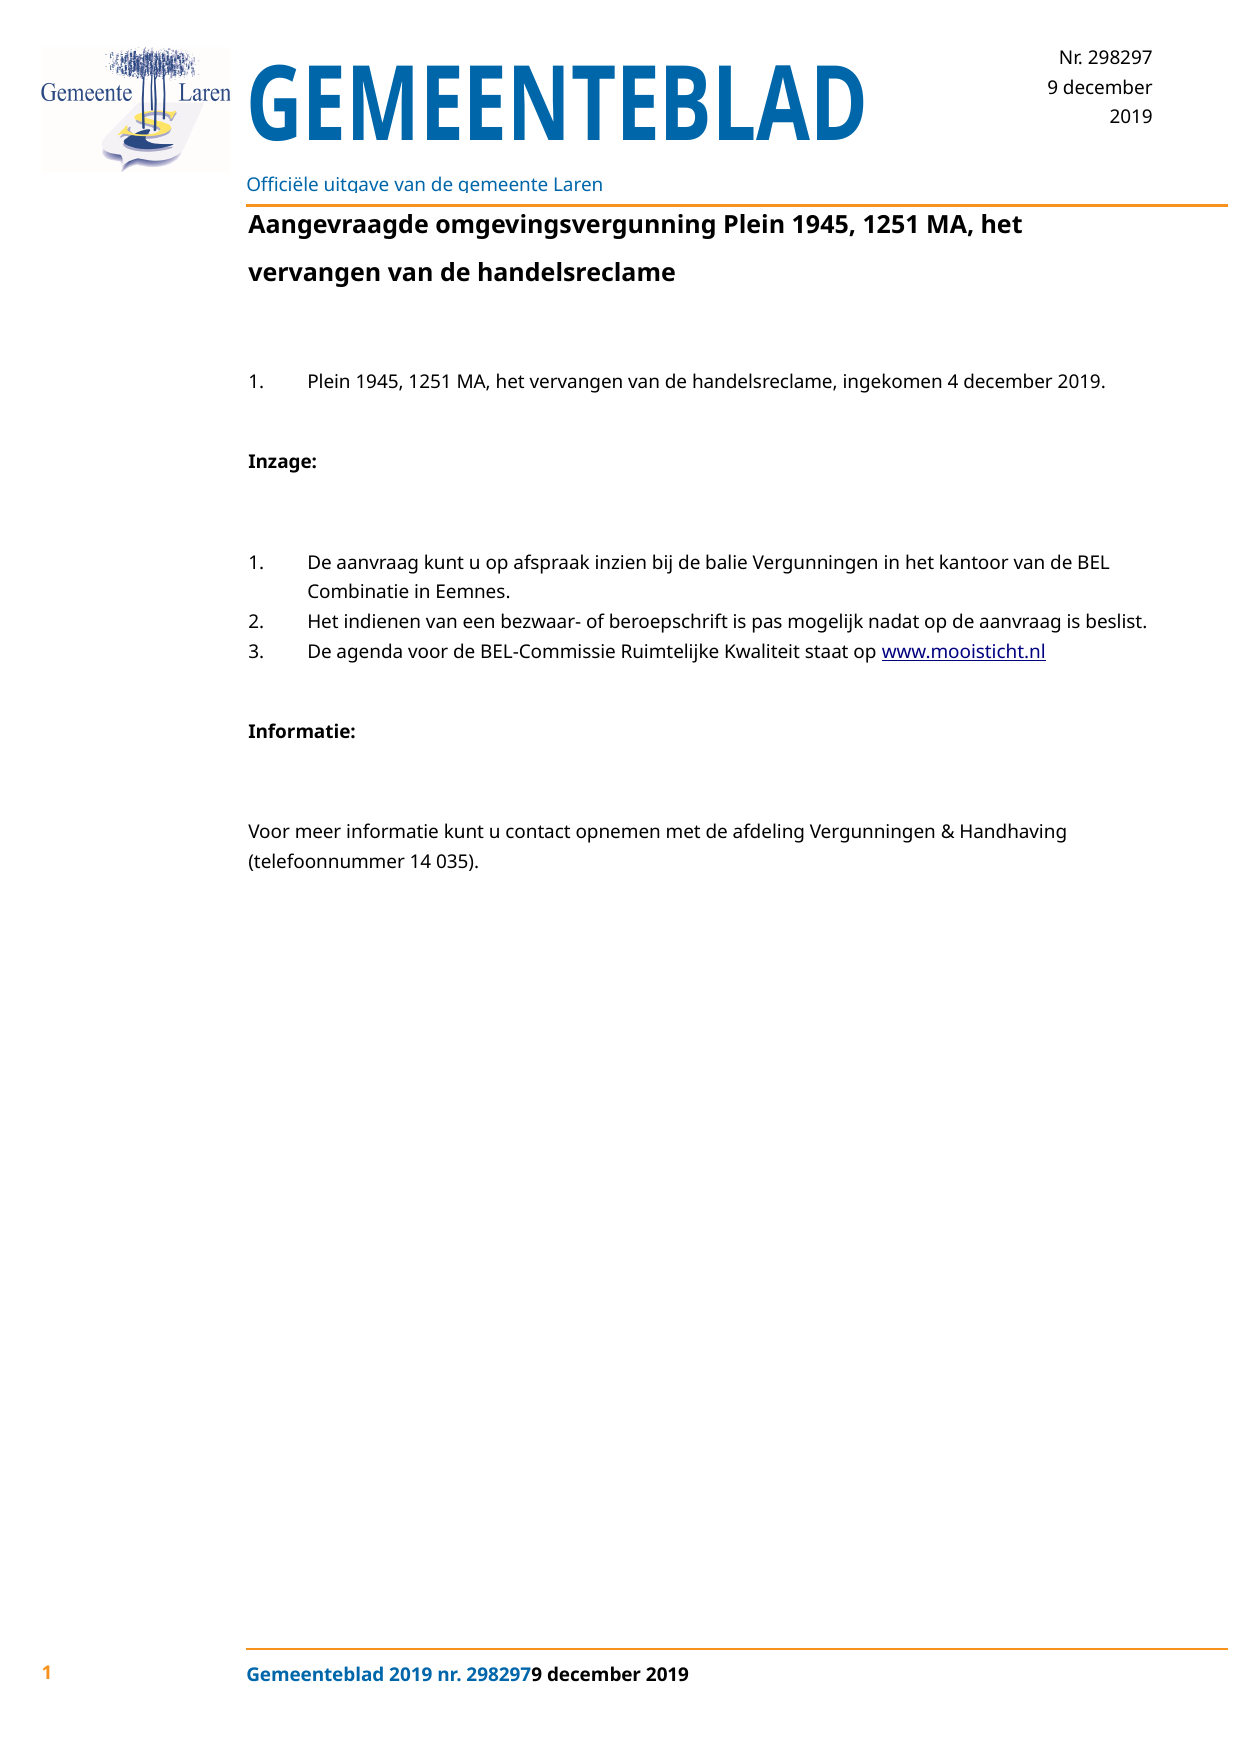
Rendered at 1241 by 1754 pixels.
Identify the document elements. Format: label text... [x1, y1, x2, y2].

list Het indienen van een bezwaar- of beroepschrift is pas mogelijk nadat op de aanvraag is beslist. [248, 608, 1152, 634]
text Informatie: [248, 718, 1152, 744]
list Plein 1945, 1251 MA, het vervangen van de handelsreclame, ingekomen 4 december 2019. [248, 368, 1152, 394]
text Voor meer informatie kunt u contact opnemen met de afdeling Vergunningen & Handhaving (telefoonnummer 14 035). [248, 819, 1152, 874]
text Inzage: [248, 448, 1152, 474]
list De aanvraag kunt u op afspraak inzien bij de balie Vergunningen in het kantoor van de BEL Combinatie in Eemnes. [248, 549, 1152, 604]
list De agenda voor de BEL-Commissie Ruimtelijke Kwaliteit staat op www.mooisticht.nl [248, 638, 1152, 664]
text Aangevraagde omgevingsvergunning Plein 1945, 1251 MA, het vervangen van de handelsreclame [248, 207, 1152, 288]
picture [41, 47, 231, 172]
